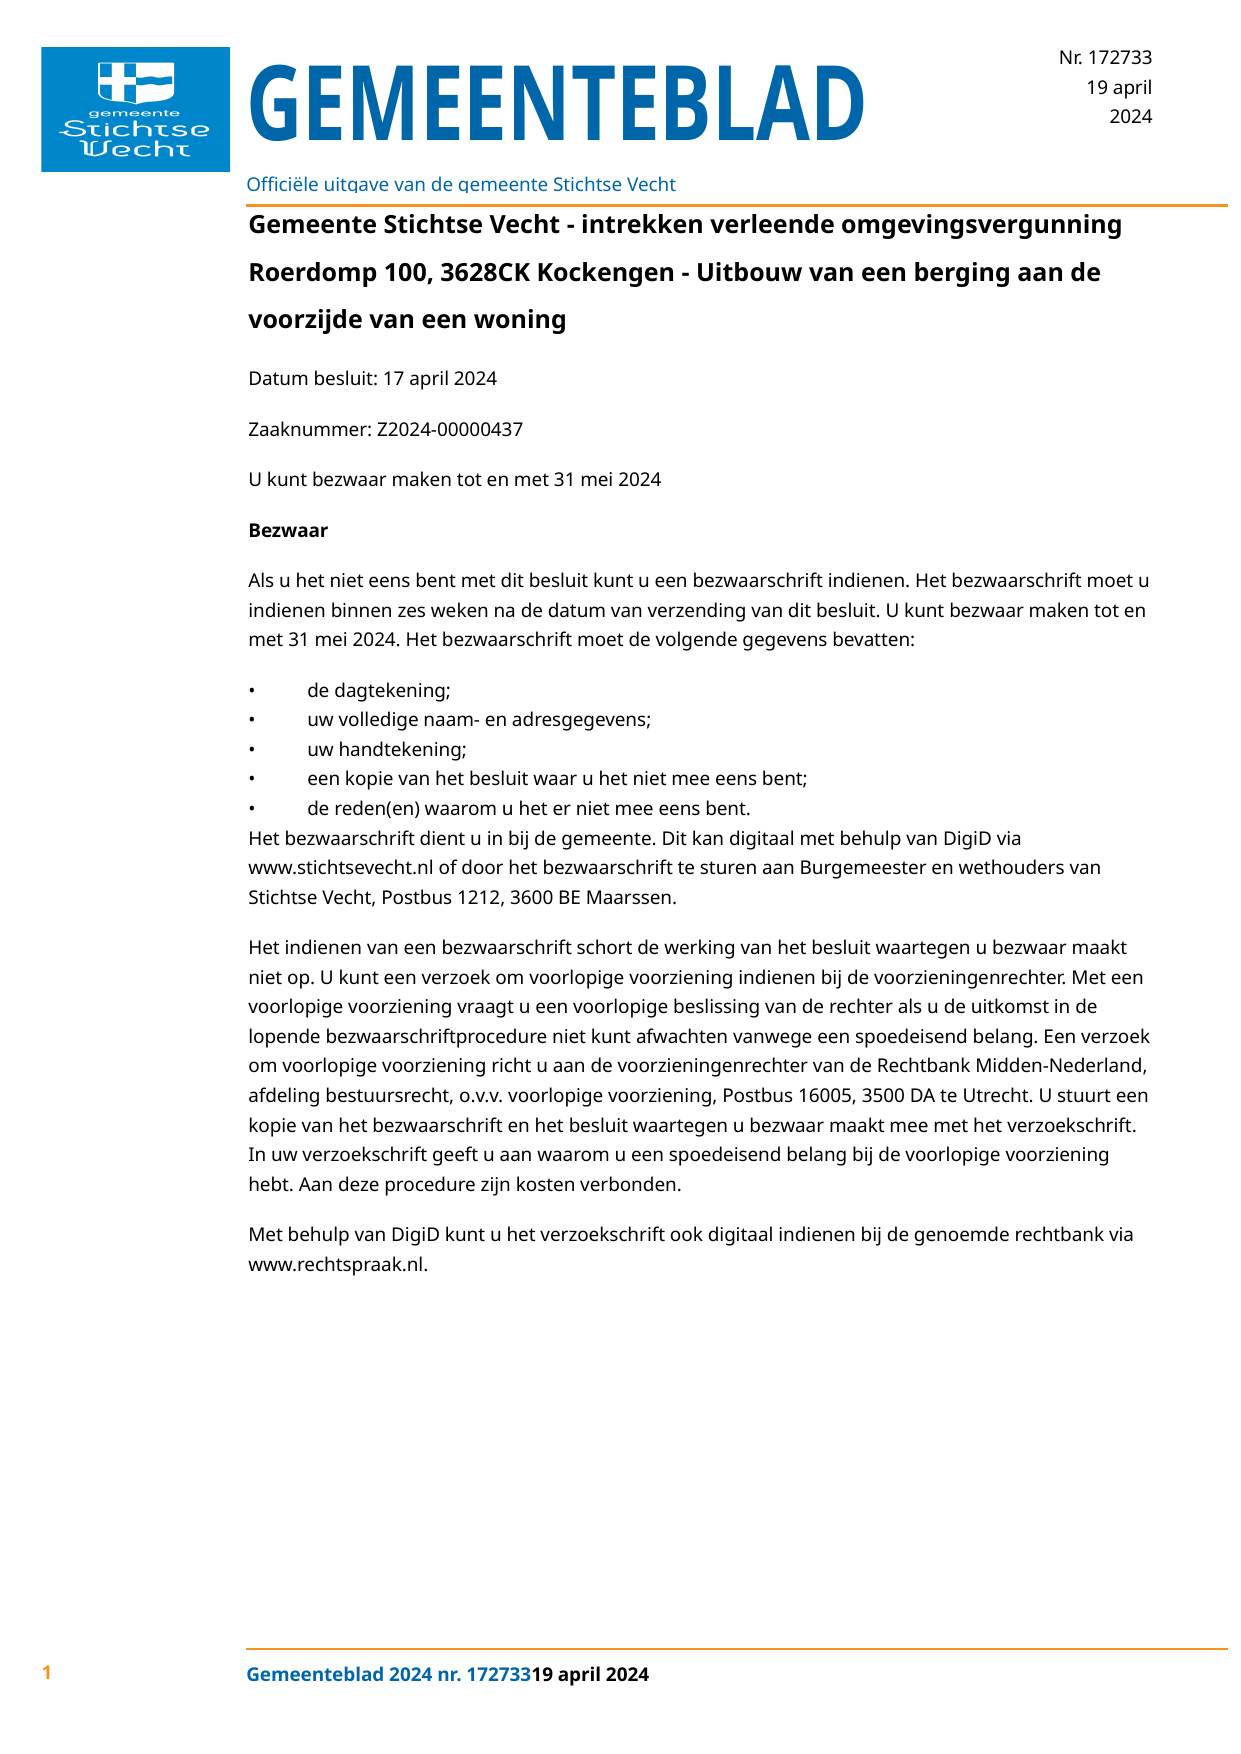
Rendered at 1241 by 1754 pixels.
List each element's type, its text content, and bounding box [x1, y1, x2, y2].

text Met behulp van DigiD kunt u het verzoekschrift ook digitaal indienen bij de genoemde rechtbank via www.rechtspraak.nl. [248, 1221, 1152, 1277]
text Het bezwaarschrift dient u in bij de gemeente. Dit kan digitaal met behulp van DigiD via www.stichtsevecht.nl of door het bezwaarschrift te sturen aan Burgemeester en wethouders van Stichtse Vecht, Postbus 1212, 3600 BE Maarssen. [248, 825, 1152, 909]
text Datum besluit: 17 april 2024 [248, 366, 1152, 391]
text Bezwaar [248, 517, 1152, 542]
text U kunt bezwaar maken tot en met 31 mei 2024 [248, 466, 1152, 492]
list de dagtekening; [248, 677, 1152, 702]
picture [137, 63, 174, 103]
text Gemeente Stichtse Vecht - intrekken verleende omgevingsvergunning Roerdomp 100, 3628CK Kockengen - Uitbouw van een berging aan de voorzijde van een woning [248, 207, 1152, 336]
text Als u het niet eens bent met dit besluit kunt u een bezwaarschrift indienen. Het bezwaarschrift moet u indienen binnen zes weken na de datum van verzending van dit besluit. U kunt bezwaar maken tot en met 31 mei 2024. Het bezwaarschrift moet de volgende gegevens bevatten: [248, 567, 1152, 652]
list de reden(en) waarom u het er niet mee eens bent. [248, 795, 1152, 821]
list uw handtekening; [248, 736, 1152, 762]
text Het indienen van een bezwaarschrift schort de werking van het besluit waartegen u bezwaar maakt niet op. U kunt een verzoek om voorlopige voorziening indienen bij de voorzieningenrechter. Met een voorlopige voorziening vraagt u een voorlopige beslissing van de rechter als u de uitkomst in de lopende bezwaarschriftprocedure niet kunt afwachten vanwege een spoedeisend belang. Een verzoek om voorlopige voorziening richt u aan de voorzieningenrechter van de Rechtbank Midden-Nederland, afdeling bestuursrecht, o.v.v. voorlopige voorziening, Postbus 16005, 3500 DA te Utrecht. U stuurt een kopie van het bezwaarschrift en het besluit waartegen u bezwaar maakt mee met het verzoekschrift. In uw verzoekschrift geeft u aan waarom u een spoedeisend belang bij de voorlopige voorziening hebt. Aan deze procedure zijn kosten verbonden. [248, 934, 1152, 1197]
list een kopie van het besluit waar u het niet mee eens bent; [248, 766, 1152, 791]
picture [99, 63, 135, 101]
list uw volledige naam- en adresgegevens; [248, 706, 1152, 732]
text Zaaknummer: Z2024-00000437 [248, 416, 1152, 442]
